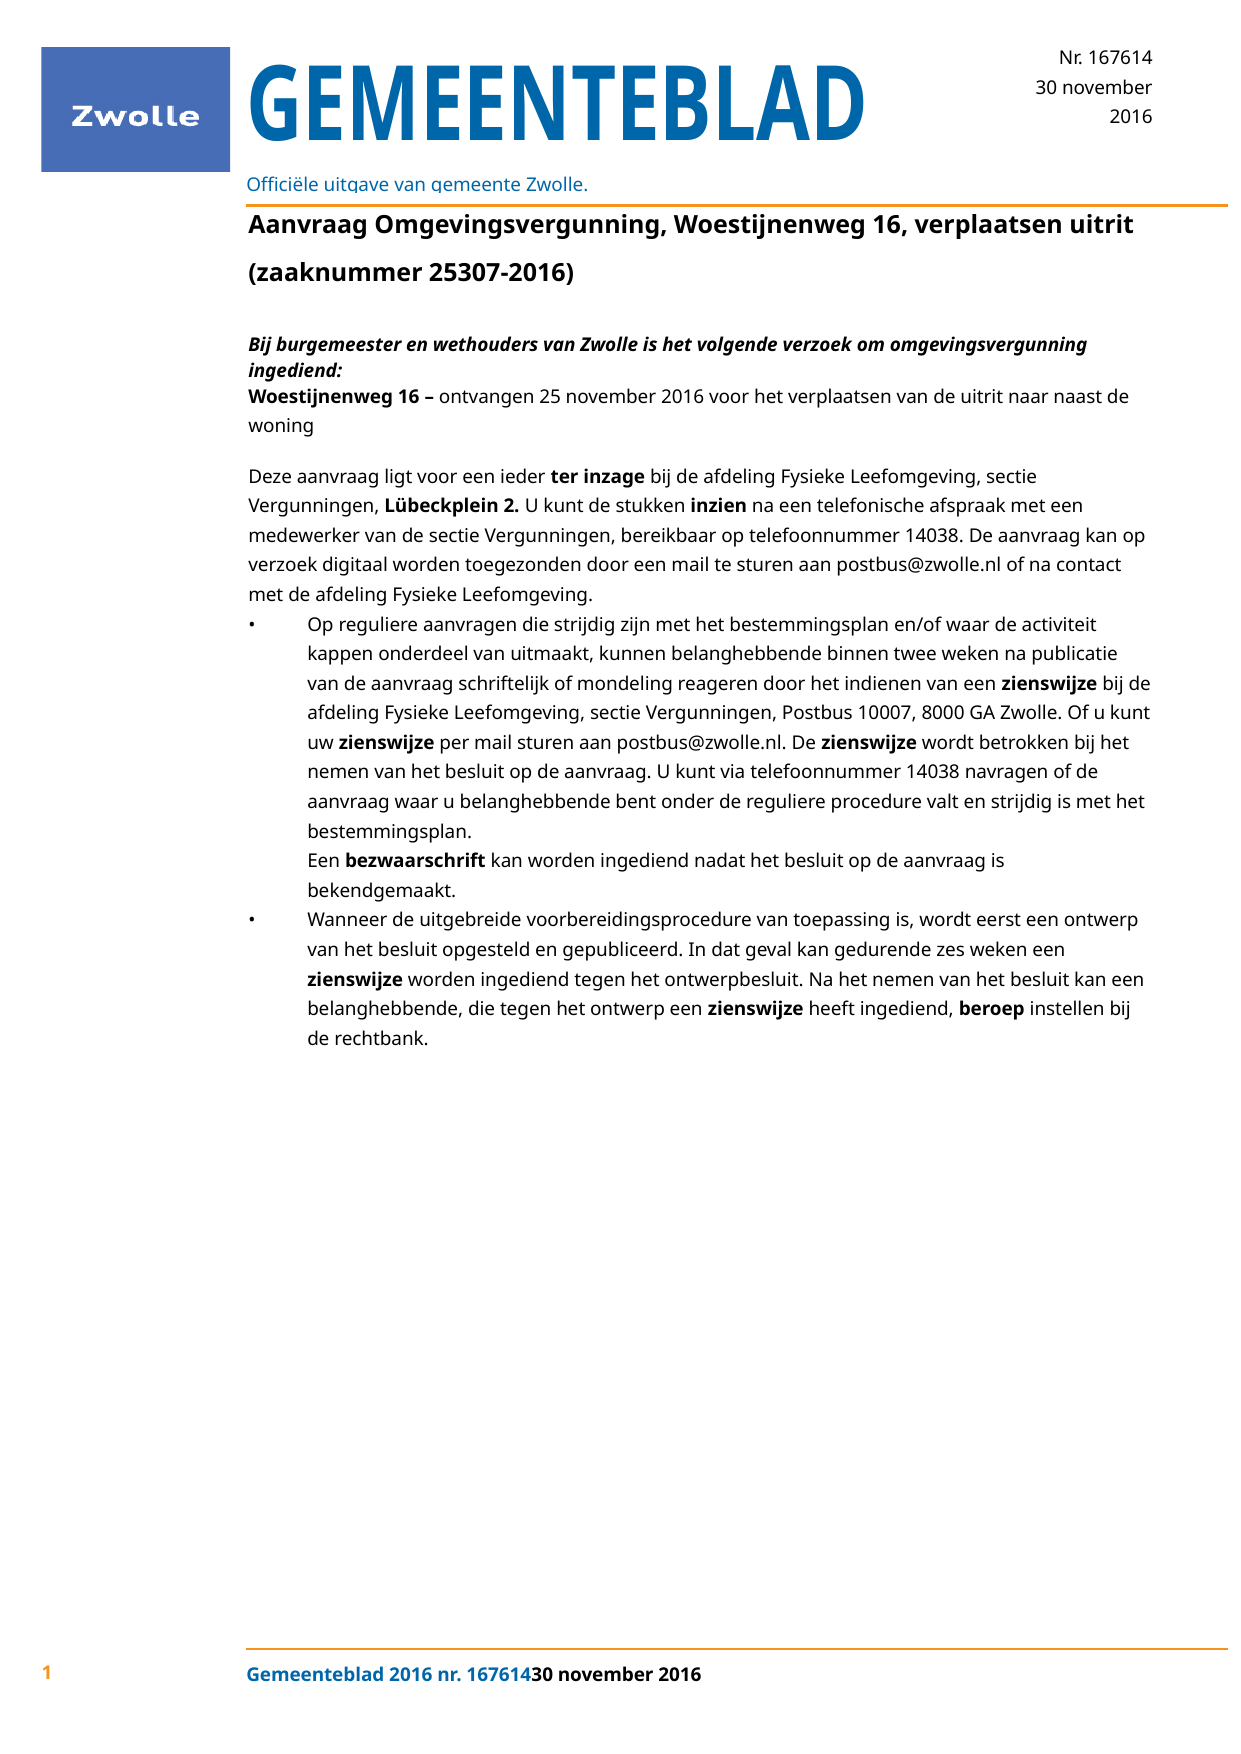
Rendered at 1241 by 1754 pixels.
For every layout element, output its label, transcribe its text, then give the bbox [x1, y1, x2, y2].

list Wanneer de uitgebreide voorbereidingsprocedure van toepassing is, wordt eerst een ontwerp van het besluit opgesteld en gepubliceerd. In dat geval kan gedurende zes weken een zienswijze worden ingediend tegen het ontwerpbesluit. Na het nemen van het besluit kan een belanghebbende, die tegen het ontwerp een zienswijze heeft ingediend, beroep instellen bij de rechtbank. [248, 907, 1152, 1051]
text Bij burgemeester en wethouders van Zwolle is het volgende verzoek om omgevingsvergunning ingediend: [248, 331, 1152, 383]
text Woestijnenweg 16 – ontvangen 25 november 2016 voor het verplaatsen van de uitrit naar naast de woning [248, 383, 1152, 438]
list Op reguliere aanvragen die strijdig zijn met het bestemmingsplan en/of waar de activiteit kappen onderdeel van uitmaakt, kunnen belanghebbende binnen twee weken na publicatie van de aanvraag schriftelijk of mondeling reageren door het indienen van een zienswijze bij de afdeling Fysieke Leefomgeving, sectie Vergunningen, Postbus 10007, 8000 GA Zwolle. Of u kunt uw zienswijze per mail sturen aan postbus@zwolle.nl. De zienswijze wordt betrokken bij het nemen van het besluit op de aanvraag. U kunt via telefoonnummer 14038 navragen of de aanvraag waar u belanghebbende bent onder de reguliere procedure valt en strijdig is met het bestemmingsplan. [248, 611, 1152, 844]
text Deze aanvraag ligt voor een ieder ter inzage bij de afdeling Fysieke Leefomgeving, sectie Vergunningen, Lübeckplein 2. U kunt de stukken inzien na een telefonische afspraak met een medewerker van de sectie Vergunningen, bereikbaar op telefoonnummer 14038. De aanvraag kan op verzoek digitaal worden toegezonden door een mail te sturen aan postbus@zwolle.nl of na contact met de afdeling Fysieke Leefomgeving. [248, 463, 1152, 607]
list Een bezwaarschrift kan worden ingediend nadat het besluit op de aanvraag is bekendgemaakt. [248, 847, 1152, 903]
picture [41, 47, 231, 172]
text Aanvraag Omgevingsvergunning, Woestijnenweg 16, verplaatsen uitrit (zaaknummer 25307-2016) [248, 207, 1152, 288]
